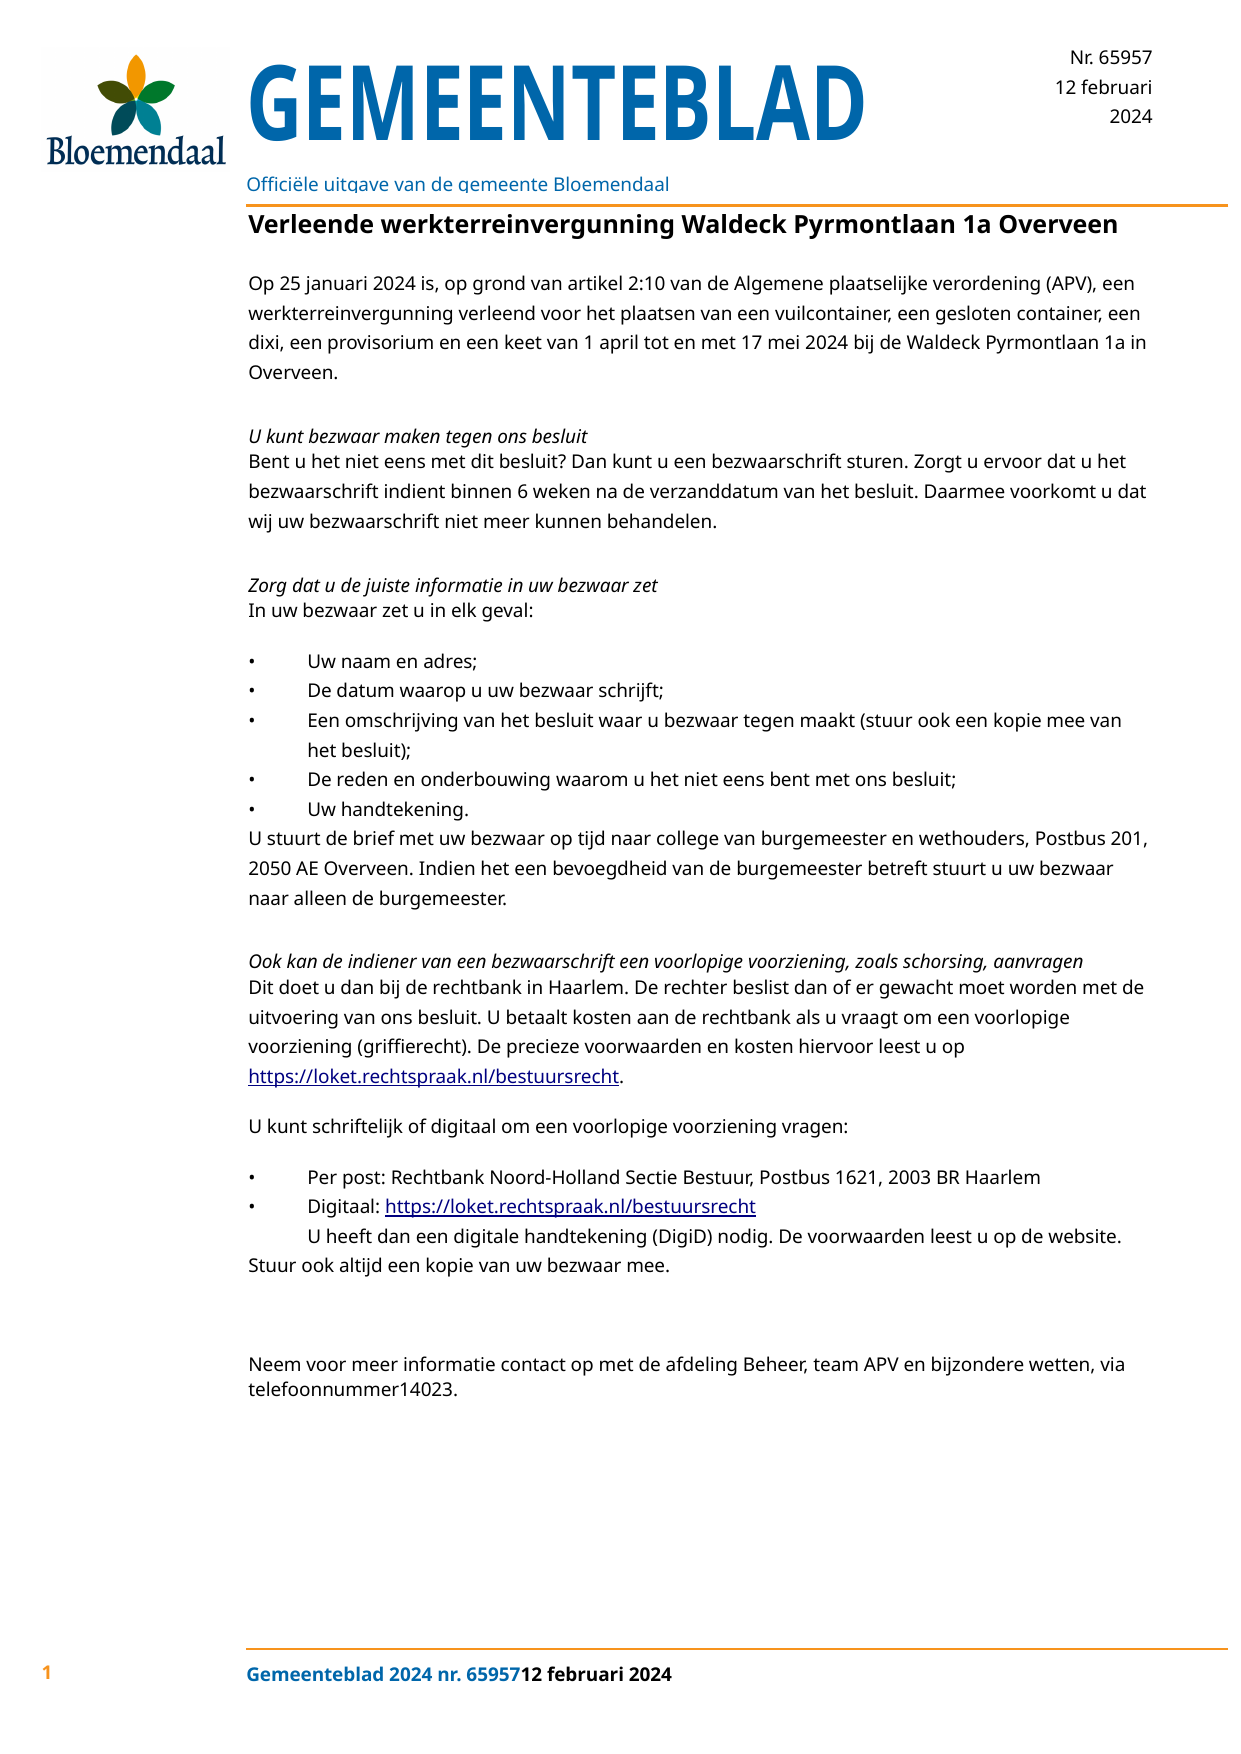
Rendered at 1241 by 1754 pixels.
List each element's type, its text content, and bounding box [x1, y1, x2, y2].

picture [41, 47, 231, 172]
text In uw bezwaar zet u in elk geval: [248, 598, 1152, 623]
list De reden en onderbouwing waarom u het niet eens bent met ons besluit; [248, 766, 1152, 792]
list Per post: Rechtbank Noord-Holland Sectie Bestuur, Postbus 1621, 2003 BR Haarlem [248, 1164, 1152, 1190]
list De datum waarop u uw bezwaar schrijft; [248, 678, 1152, 703]
text U kunt schriftelijk of digitaal om een voorlopige voorziening vragen: [248, 1113, 1152, 1139]
text Zorg dat u de juiste informatie in uw bezwaar zet [248, 572, 1152, 598]
text U stuurt de brief met uw bezwaar op tijd naar college van burgemeester en wethouders, Postbus 201, 2050 AE Overveen. Indien het een bevoegdheid van de burgemeester betreft stuurt u uw bezwaar naar alleen de burgemeester. [248, 826, 1152, 910]
text Dit doet u dan bij de rechtbank in Haarlem. De rechter beslist dan of er gewacht moet worden met de uitvoering van ons besluit. U betaalt kosten aan de rechtbank als u vraagt om een voorlopige voorziening (griffierecht). De precieze voorwaarden en kosten hiervoor leest u op https://loket.rechtspraak.nl/bestuursrecht. [248, 974, 1152, 1089]
text Ook kan de indiener van een bezwaarschrift een voorlopige voorziening, zoals schorsing, aanvragen [248, 949, 1152, 974]
text Stuur ook altijd een kopie van uw bezwaar mee. [248, 1253, 1152, 1278]
list Uw naam en adres; [248, 648, 1152, 674]
text Op 25 januari 2024 is, op grond van artikel 2:10 van de Algemene plaatselijke verordening (APV), een werkterreinvergunning verleend voor het plaatsen van een vuilcontainer, een gesloten container, een dixi, een provisorium en een keet van 1 april tot en met 17 mei 2024 bij de Waldeck Pyrmontlaan 1a in Overveen. [248, 270, 1152, 385]
list Digitaal: https://loket.rechtspraak.nl/bestuursrecht [248, 1193, 1152, 1219]
list Uw handtekening. [248, 796, 1152, 822]
text Bent u het niet eens met dit besluit? Dan kunt u een bezwaarschrift sturen. Zorgt u ervoor dat u het bezwaarschrift indient binnen 6 weken na de verzanddatum van het besluit. Daarmee voorkomt u dat wij uw bezwaarschrift niet meer kunnen behandelen. [248, 449, 1152, 534]
text Verleende werkterreinvergunning Waldeck Pyrmontlaan 1a Overveen [248, 207, 1152, 241]
text Neem voor meer informatie contact op met de afdeling Beheer, team APV en bijzondere wetten, via telefoonnummer14023. [248, 1351, 1152, 1402]
list Een omschrijving van het besluit waar u bezwaar tegen maakt (stuur ook een kopie mee van het besluit); [248, 707, 1152, 762]
text U kunt bezwaar maken tegen ons besluit [248, 423, 1152, 449]
list U heeft dan een digitale handtekening (DigiD) nodig. De voorwaarden leest u op de website. [248, 1223, 1152, 1249]
